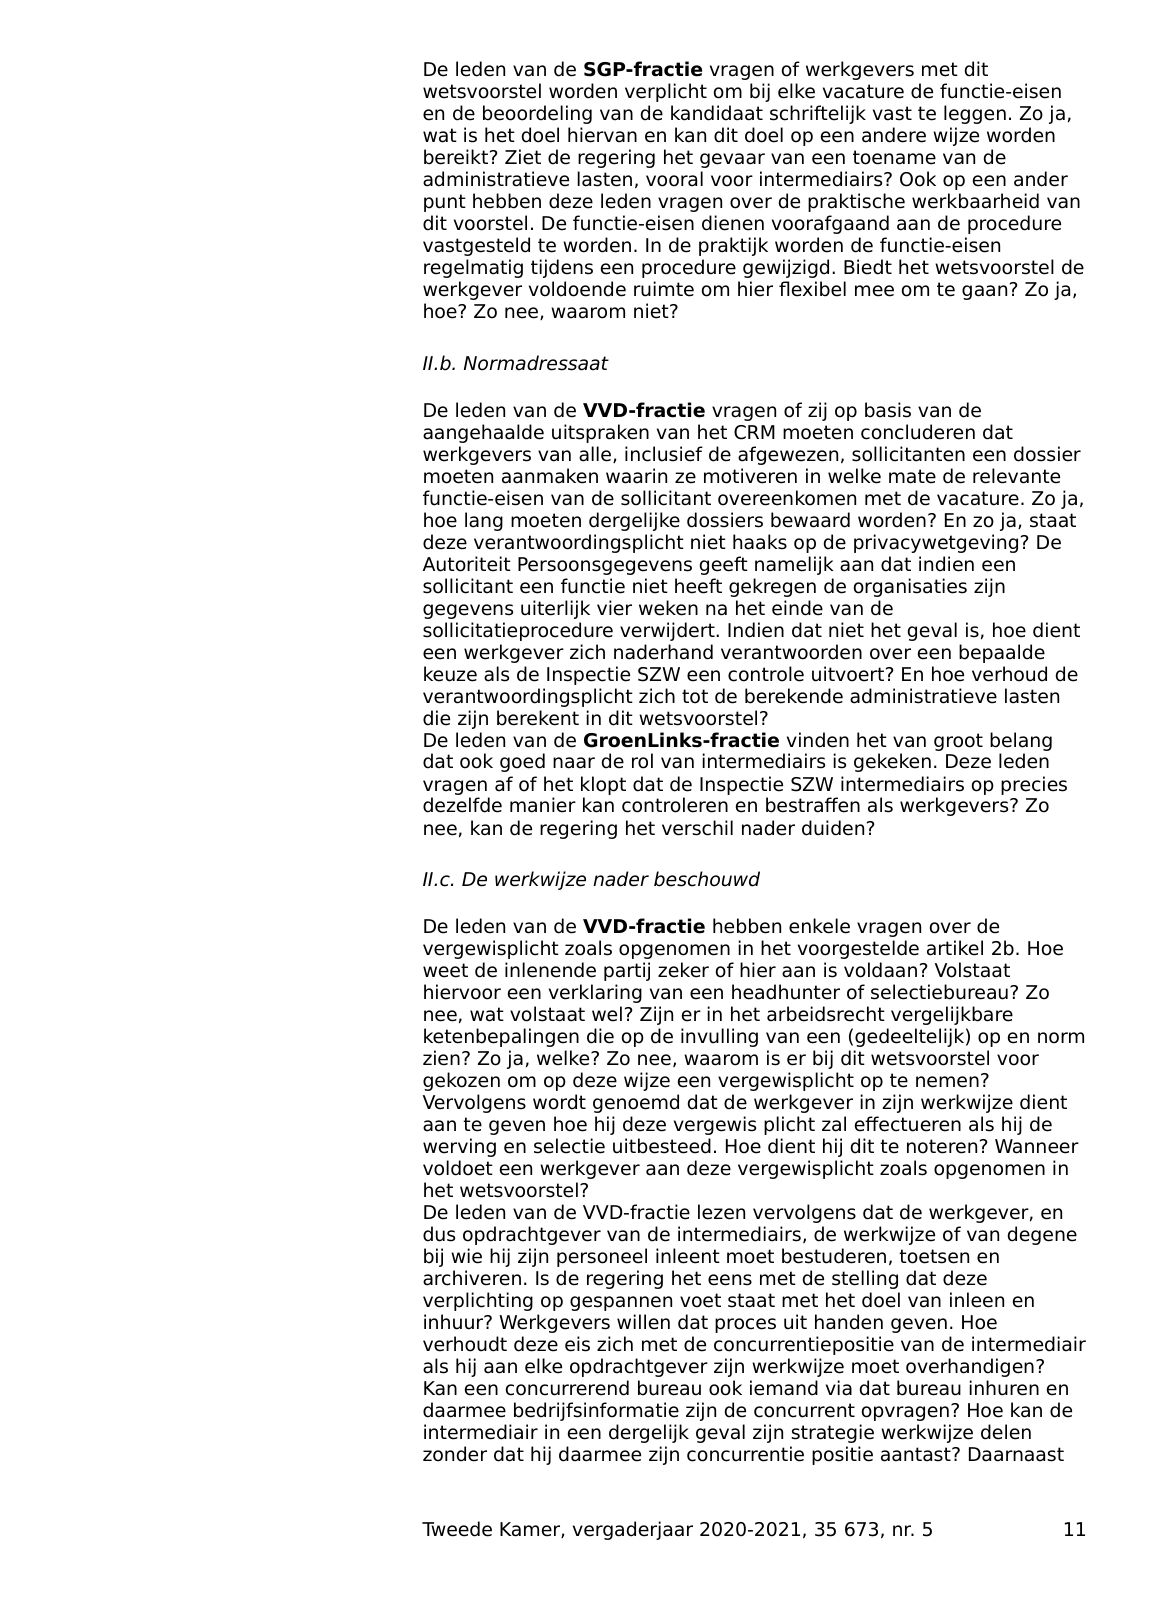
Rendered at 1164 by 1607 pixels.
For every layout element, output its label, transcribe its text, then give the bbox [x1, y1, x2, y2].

subtitle II.b. Normadressaat [422, 353, 1087, 375]
text De leden van de GroenLinks-fractie vinden het van groot belang dat ook goed naar de rol van intermediairs is gekeken. Deze leden vragen af of het klopt dat de Inspectie SZW intermediairs op precies dezelfde manier kan controleren en bestraffen als werkgevers? Zo nee, kan de regering het verschil nader duiden? [422, 729, 1087, 839]
subtitle II.c. De werkwijze nader beschouwd [422, 869, 1087, 891]
text De leden van de VVD-fractie lezen vervolgens dat de werkgever, en dus opdrachtgever van de intermediairs, de werkwijze of van degene bij wie hij zijn personeel inleent moet bestuderen, toetsen en archiveren. Is de regering het eens met de stelling dat deze verplichting op gespannen voet staat met het doel van inleen en inhuur? Werkgevers willen dat proces uit handen geven. Hoe verhoudt deze eis zich met de concurrentiepositie van de intermediair als hij aan elke opdrachtgever zijn werkwijze moet overhandigen? Kan een concurrerend bureau ook iemand via dat bureau inhuren en daarmee bedrijfsinformatie zijn de concurrent opvragen? Hoe kan de intermediair in een dergelijk geval zijn strategie werkwijze delen zonder dat hij daarmee zijn concurrentie positie aantast? Daarnaast [422, 1202, 1087, 1466]
text De leden van de VVD-fractie vragen of zij op basis van de aangehaalde uitspraken van het CRM moeten concluderen dat werkgevers van alle, inclusief de afgewezen, sollicitanten een dossier moeten aanmaken waarin ze motiveren in welke mate de relevante functie-eisen van de sollicitant overeenkomen met de vacature. Zo ja, hoe lang moeten dergelijke dossiers bewaard worden? En zo ja, staat deze verantwoordingsplicht niet haaks op de privacywetgeving? De Autoriteit Persoonsgegevens geeft namelijk aan dat indien een sollicitant een functie niet heeft gekregen de organisaties zijn gegevens uiterlijk vier weken na het einde van de sollicitatieprocedure verwijdert. Indien dat niet het geval is, hoe dient een werkgever zich naderhand verantwoorden over een bepaalde keuze als de Inspectie SZW een controle uitvoert? En hoe verhoud de verantwoordingsplicht zich tot de berekende administratieve lasten die zijn berekent in dit wetsvoorstel? [422, 400, 1087, 729]
text De leden van de VVD-fractie hebben enkele vragen over de vergewisplicht zoals opgenomen in het voorgestelde artikel 2b. Hoe weet de inlenende partij zeker of hier aan is voldaan? Volstaat hiervoor een verklaring van een headhunter of selectiebureau? Zo nee, wat volstaat wel? Zijn er in het arbeidsrecht vergelijkbare ketenbepalingen die op de invulling van een (gedeeltelijk) op en norm zien? Zo ja, welke? Zo nee, waarom is er bij dit wetsvoorstel voor gekozen om op deze wijze een vergewisplicht op te nemen? Vervolgens wordt genoemd dat de werkgever in zijn werkwijze dient aan te geven hoe hij deze vergewis plicht zal effectueren als hij de werving en selectie uitbesteed. Hoe dient hij dit te noteren? Wanneer voldoet een werkgever aan deze vergewisplicht zoals opgenomen in het wetsvoorstel? [422, 916, 1087, 1202]
text De leden van de SGP-fractie vragen of werkgevers met dit wetsvoorstel worden verplicht om bij elke vacature de functie-eisen en de beoordeling van de kandidaat schriftelijk vast te leggen. Zo ja, wat is het doel hiervan en kan dit doel op een andere wijze worden bereikt? Ziet de regering het gevaar van een toename van de administratieve lasten, vooral voor intermediairs? Ook op een ander punt hebben deze leden vragen over de praktische werkbaarheid van dit voorstel. De functie-eisen dienen voorafgaand aan de procedure vastgesteld te worden. In de praktijk worden de functie-eisen regelmatig tijdens een procedure gewijzigd. Biedt het wetsvoorstel de werkgever voldoende ruimte om hier flexibel mee om te gaan? Zo ja, hoe? Zo nee, waarom niet? [422, 59, 1087, 323]
